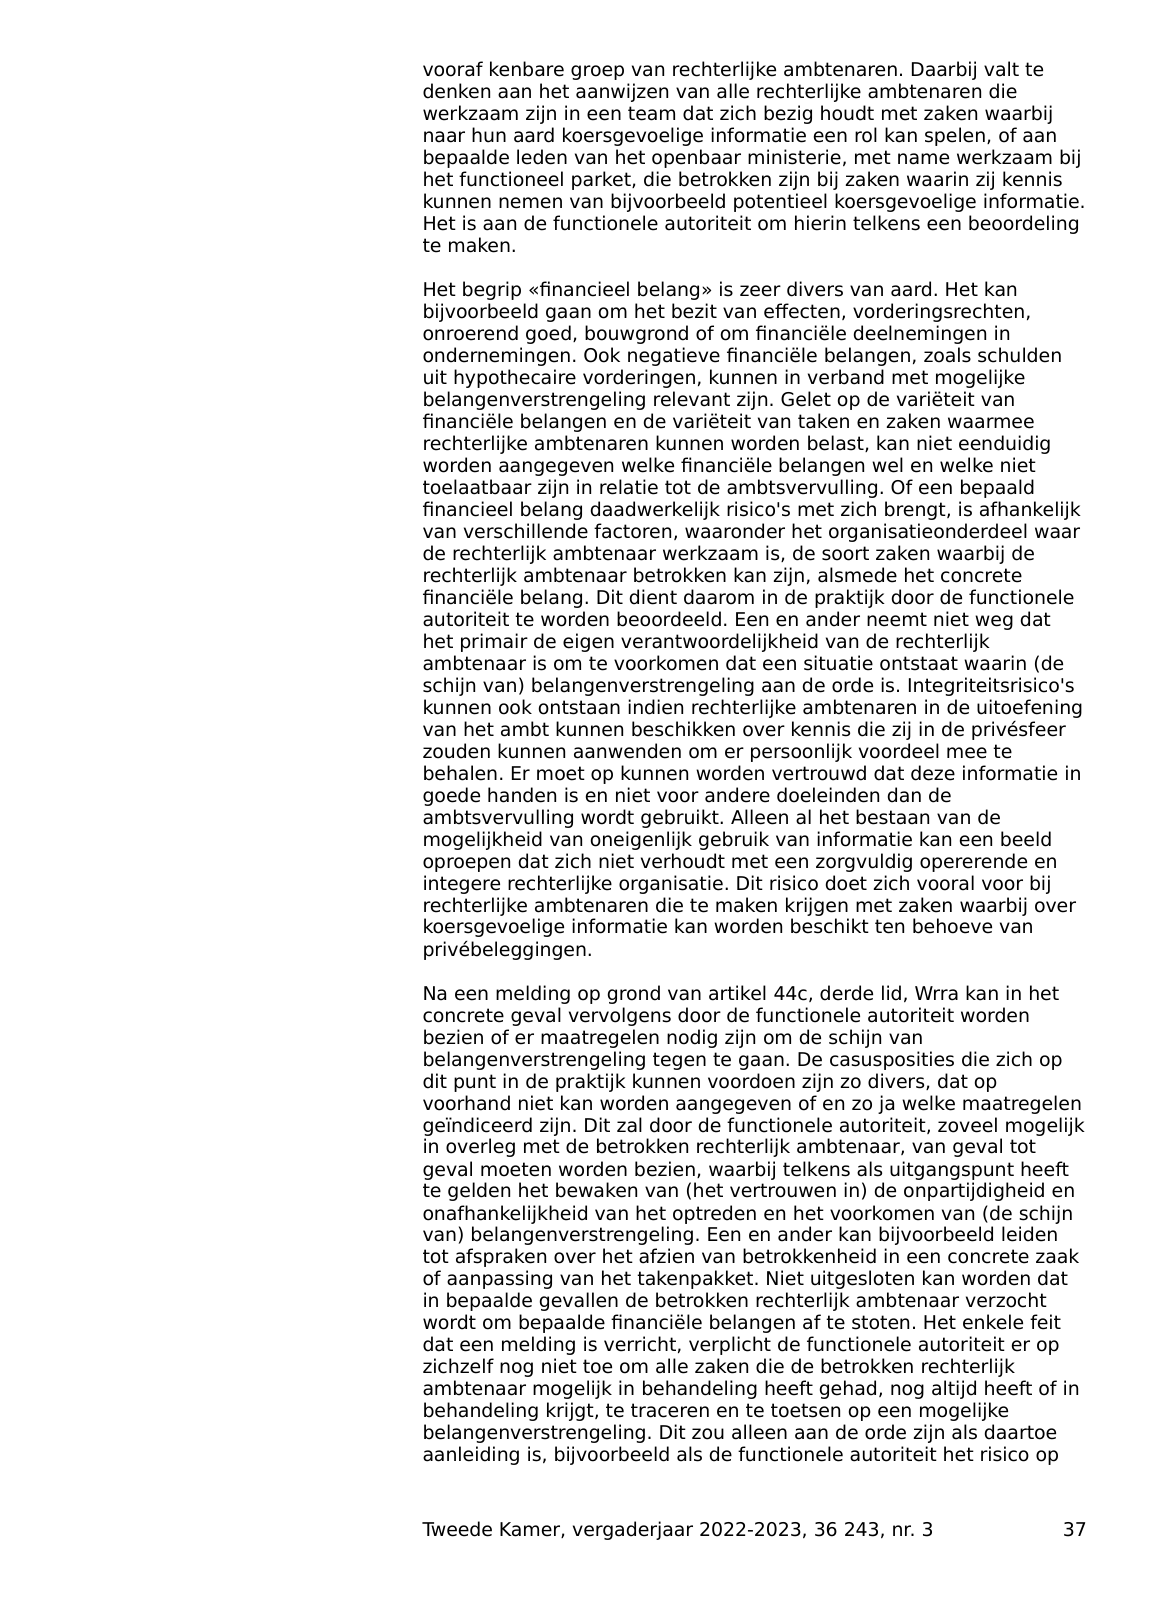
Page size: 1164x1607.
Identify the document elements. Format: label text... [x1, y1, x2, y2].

text Het begrip «financieel belang» is zeer divers van aard. Het kan bijvoorbeeld gaan om het bezit van effecten, vorderingsrechten, onroerend goed, bouwgrond of om financiële deelnemingen in ondernemingen. Ook negatieve financiële belangen, zoals schulden uit hypothecaire vorderingen, kunnen in verband met mogelijke belangenverstrengeling relevant zijn. Gelet op de variëteit van financiële belangen en de variëteit van taken en zaken waarmee rechterlijke ambtenaren kunnen worden belast, kan niet eenduidig worden aangegeven welke financiële belangen wel en welke niet toelaatbaar zijn in relatie tot de ambtsvervulling. Of een bepaald financieel belang daadwerkelijk risico's met zich brengt, is afhankelijk van verschillende factoren, waaronder het organisatieonderdeel waar de rechterlijk ambtenaar werkzaam is, de soort zaken waarbij de rechterlijk ambtenaar betrokken kan zijn, alsmede het concrete financiële belang. Dit dient daarom in de praktijk door de functionele autoriteit te worden beoordeeld. Een en ander neemt niet weg dat het primair de eigen verantwoordelijkheid van de rechterlijk ambtenaar is om te voorkomen dat een situatie ontstaat waarin (de schijn van) belangenverstrengeling aan de orde is. Integriteitsrisico's kunnen ook ontstaan indien rechterlijke ambtenaren in de uitoefening van het ambt kunnen beschikken over kennis die zij in de privésfeer zouden kunnen aanwenden om er persoonlijk voordeel mee te behalen. Er moet op kunnen worden vertrouwd dat deze informatie in goede handen is en niet voor andere doeleinden dan de ambtsvervulling wordt gebruikt. Alleen al het bestaan van de mogelijkheid van oneigenlijk gebruik van informatie kan een beeld oproepen dat zich niet verhoudt met een zorgvuldig opererende en integere rechterlijke organisatie. Dit risico doet zich vooral voor bij rechterlijke ambtenaren die te maken krijgen met zaken waarbij over koersgevoelige informatie kan worden beschikt ten behoeve van privébeleggingen. [422, 279, 1087, 960]
text vooraf kenbare groep van rechterlijke ambtenaren. Daarbij valt te denken aan het aanwijzen van alle rechterlijke ambtenaren die werkzaam zijn in een team dat zich bezig houdt met zaken waarbij naar hun aard koersgevoelige informatie een rol kan spelen, of aan bepaalde leden van het openbaar ministerie, met name werkzaam bij het functioneel parket, die betrokken zijn bij zaken waarin zij kennis kunnen nemen van bijvoorbeeld potentieel koersgevoelige informatie. Het is aan de functionele autoriteit om hierin telkens een beoordeling te maken. [422, 59, 1087, 257]
text Na een melding op grond van artikel 44c, derde lid, Wrra kan in het concrete geval vervolgens door de functionele autoriteit worden bezien of er maatregelen nodig zijn om de schijn van belangenverstrengeling tegen te gaan. De casusposities die zich op dit punt in de praktijk kunnen voordoen zijn zo divers, dat op voorhand niet kan worden aangegeven of en zo ja welke maatregelen geïndiceerd zijn. Dit zal door de functionele autoriteit, zoveel mogelijk in overleg met de betrokken rechterlijk ambtenaar, van geval tot geval moeten worden bezien, waarbij telkens als uitgangspunt heeft te gelden het bewaken van (het vertrouwen in) de onpartijdigheid en onafhankelijkheid van het optreden en het voorkomen van (de schijn van) belangenverstrengeling. Een en ander kan bijvoorbeeld leiden tot afspraken over het afzien van betrokkenheid in een concrete zaak of aanpassing van het takenpakket. Niet uitgesloten kan worden dat in bepaalde gevallen de betrokken rechterlijk ambtenaar verzocht wordt om bepaalde financiële belangen af te stoten. Het enkele feit dat een melding is verricht, verplicht de functionele autoriteit er op zichzelf nog niet toe om alle zaken die de betrokken rechterlijk ambtenaar mogelijk in behandeling heeft gehad, nog altijd heeft of in behandeling krijgt, te traceren en te toetsen op een mogelijke belangenverstrengeling. Dit zou alleen aan de orde zijn als daartoe aanleiding is, bijvoorbeeld als de functionele autoriteit het risico op [422, 983, 1087, 1466]
